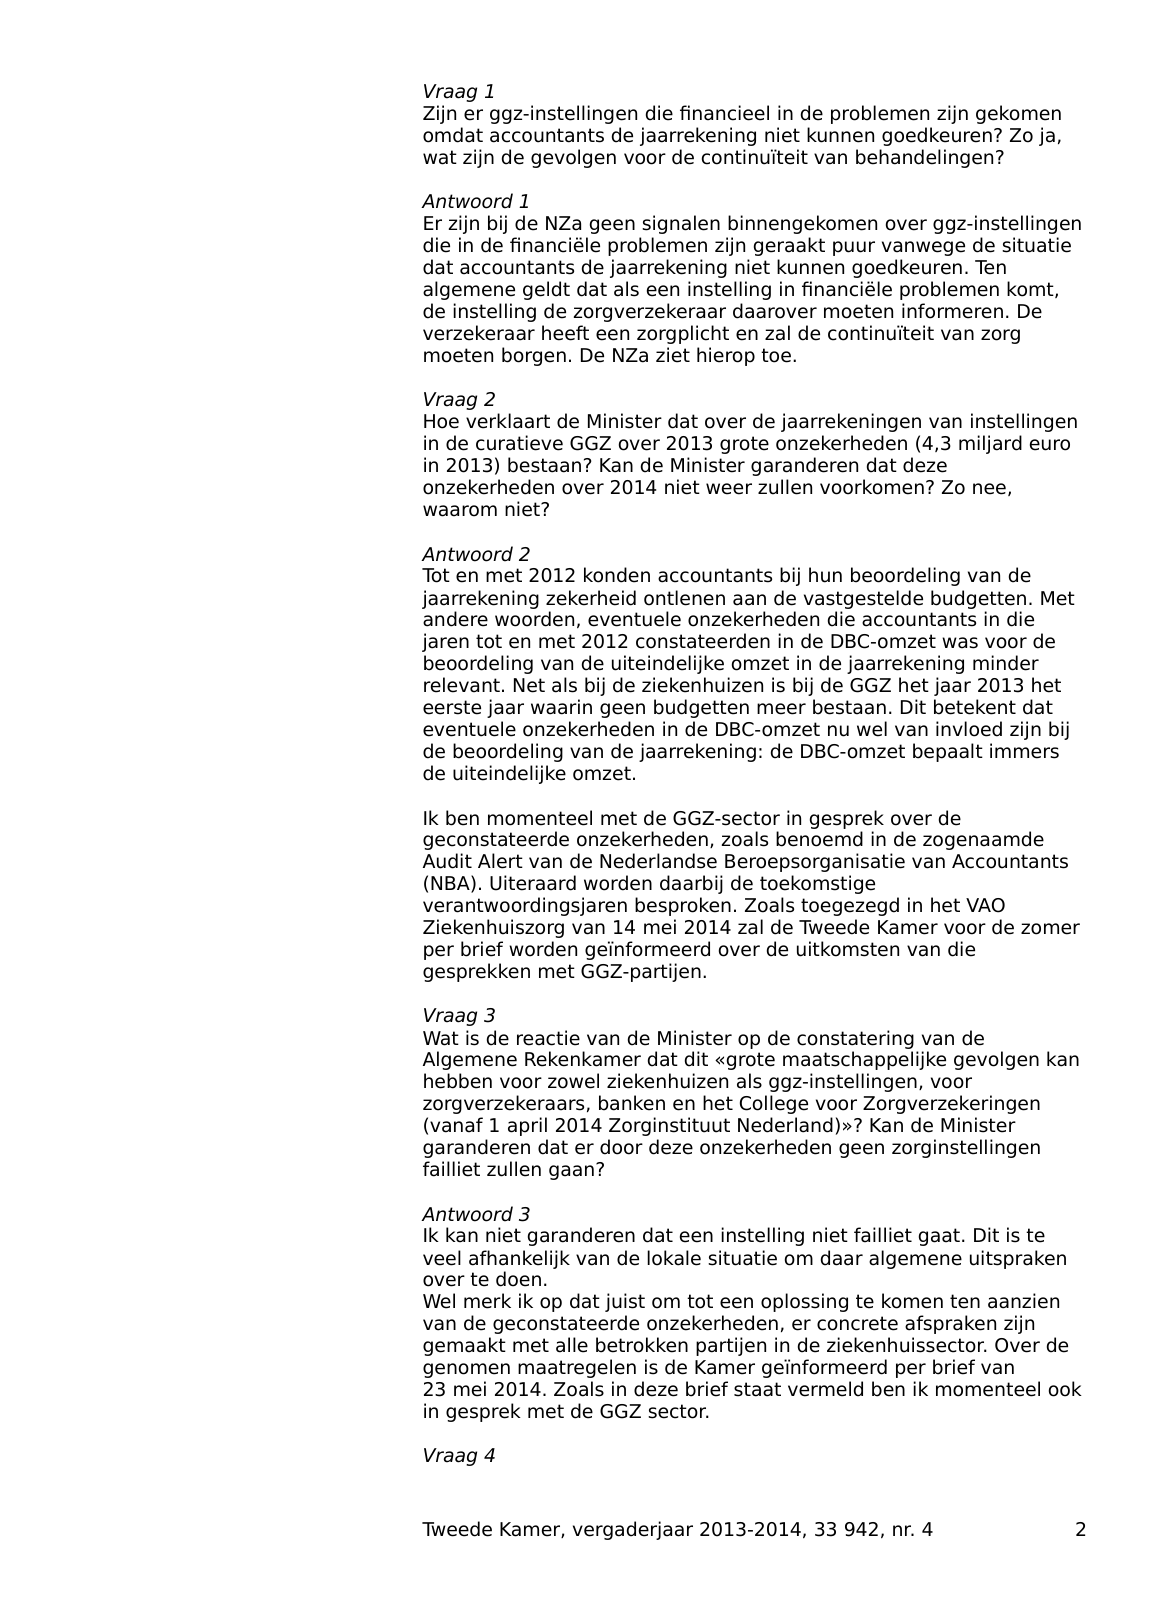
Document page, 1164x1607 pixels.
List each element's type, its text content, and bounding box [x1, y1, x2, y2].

text Vraag 4 [422, 1445, 1087, 1467]
text Tot en met 2012 konden accountants bij hun beoordeling van de jaarrekening zekerheid ontlenen aan de vastgestelde budgetten. Met andere woorden, eventuele onzekerheden die accountants in die jaren tot en met 2012 constateerden in de DBC-omzet was voor de beoordeling van de uiteindelijke omzet in de jaarrekening minder relevant. Net als bij de ziekenhuizen is bij de GGZ het jaar 2013 het eerste jaar waarin geen budgetten meer bestaan. Dit betekent dat eventuele onzekerheden in de DBC-omzet nu wel van invloed zijn bij de beoordeling van de jaarrekening: de DBC-omzet bepaalt immers de uiteindelijke omzet. [422, 565, 1087, 785]
text Er zijn bij de NZa geen signalen binnengekomen over ggz-instellingen die in de financiële problemen zijn geraakt puur vanwege de situatie dat accountants de jaarrekening niet kunnen goedkeuren. Ten algemene geldt dat als een instelling in financiële problemen komt, de instelling de zorgverzekeraar daarover moeten informeren. De verzekeraar heeft een zorgplicht en zal de continuïteit van zorg moeten borgen. De NZa ziet hierop toe. [422, 213, 1087, 367]
text Antwoord 3 [422, 1203, 1087, 1225]
text Vraag 1 [422, 81, 1087, 103]
text Ik kan niet garanderen dat een instelling niet failliet gaat. Dit is te veel afhankelijk van de lokale situatie om daar algemene uitspraken over te doen. [422, 1225, 1087, 1291]
text Zijn er ggz-instellingen die financieel in de problemen zijn gekomen omdat accountants de jaarrekening niet kunnen goedkeuren? Zo ja, wat zijn de gevolgen voor de continuïteit van behandelingen? [422, 103, 1087, 169]
text Vraag 3 [422, 1005, 1087, 1027]
text Ik ben momenteel met de GGZ-sector in gesprek over de geconstateerde onzekerheden, zoals benoemd in de zogenaamde Audit Alert van de Nederlandse Beroepsorganisatie van Accountants (NBA). Uiteraard worden daarbij de toekomstige verantwoordingsjaren besproken. Zoals toegezegd in het VAO Ziekenhuiszorg van 14 mei 2014 zal de Tweede Kamer voor de zomer per brief worden geïnformeerd over de uitkomsten van die gesprekken met GGZ-partijen. [422, 807, 1087, 983]
text Antwoord 2 [422, 543, 1087, 565]
text Vraag 2 [422, 389, 1087, 411]
text Hoe verklaart de Minister dat over de jaarrekeningen van instellingen in de curatieve GGZ over 2013 grote onzekerheden (4,3 miljard euro in 2013) bestaan? Kan de Minister garanderen dat deze onzekerheden over 2014 niet weer zullen voorkomen? Zo nee, waarom niet? [422, 411, 1087, 521]
text Antwoord 1 [422, 191, 1087, 213]
text Wat is de reactie van de Minister op de constatering van de Algemene Rekenkamer dat dit «grote maatschappelijke gevolgen kan hebben voor zowel ziekenhuizen als ggz-instellingen, voor zorgverzekeraars, banken en het College voor Zorgverzekeringen (vanaf 1 april 2014 Zorginstituut Nederland)»? Kan de Minister garanderen dat er door deze onzekerheden geen zorginstellingen failliet zullen gaan? [422, 1027, 1087, 1181]
text Wel merk ik op dat juist om tot een oplossing te komen ten aanzien van de geconstateerde onzekerheden, er concrete afspraken zijn gemaakt met alle betrokken partijen in de ziekenhuissector. Over de genomen maatregelen is de Kamer geïnformeerd per brief van 23 mei 2014. Zoals in deze brief staat vermeld ben ik momenteel ook in gesprek met de GGZ sector. [422, 1291, 1087, 1423]
